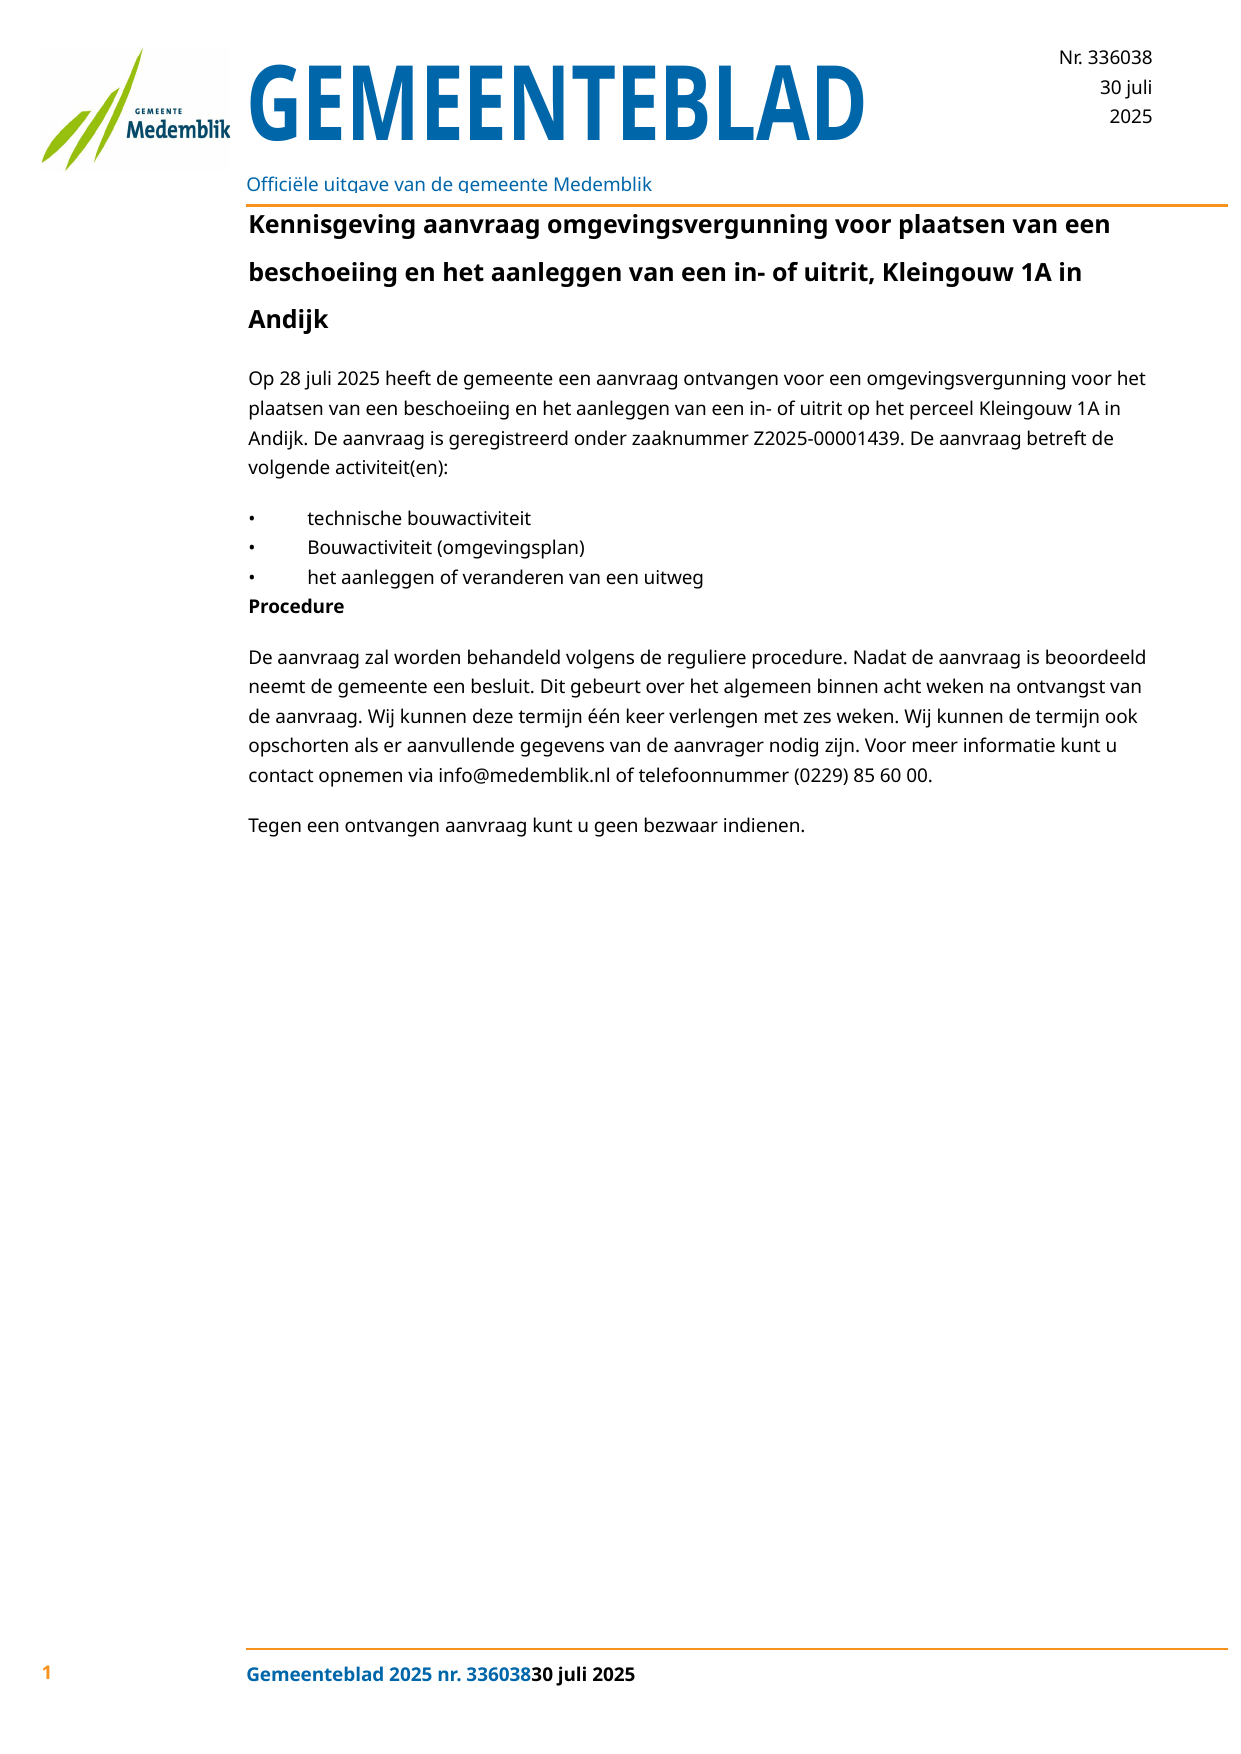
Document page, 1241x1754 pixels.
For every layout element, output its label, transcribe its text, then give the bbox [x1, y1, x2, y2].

picture [41, 47, 231, 172]
text Procedure [248, 593, 1152, 619]
text Kennisgeving aanvraag omgevingsvergunning voor plaatsen van een beschoeiing en het aanleggen van een in- of uitrit, Kleingouw 1A in Andijk [248, 207, 1152, 336]
text Op 28 juli 2025 heeft de gemeente een aanvraag ontvangen voor een omgevingsvergunning voor het plaatsen van een beschoeiing en het aanleggen van een in- of uitrit op het perceel Kleingouw 1A in Andijk. De aanvraag is geregistreerd onder zaaknummer Z2025-00001439. De aanvraag betreft de volgende activiteit(en): [248, 366, 1152, 480]
text Tegen een ontvangen aanvraag kunt u geen bezwaar indienen. [248, 813, 1152, 838]
list technische bouwactiviteit [248, 505, 1152, 530]
list Bouwactiviteit (omgevingsplan) [248, 534, 1152, 560]
list het aanleggen of veranderen van een uitweg [248, 564, 1152, 589]
text De aanvraag zal worden behandeld volgens de reguliere procedure. Nadat de aanvraag is beoordeeld neemt de gemeente een besluit. Dit gebeurt over het algemeen binnen acht weken na ontvangst van de aanvraag. Wij kunnen deze termijn één keer verlengen met zes weken. Wij kunnen de termijn ook opschorten als er aanvullende gegevens van de aanvrager nodig zijn. Voor meer informatie kunt u contact opnemen via info@medemblik.nl of telefoonnummer (0229) 85 60 00. [248, 644, 1152, 788]
